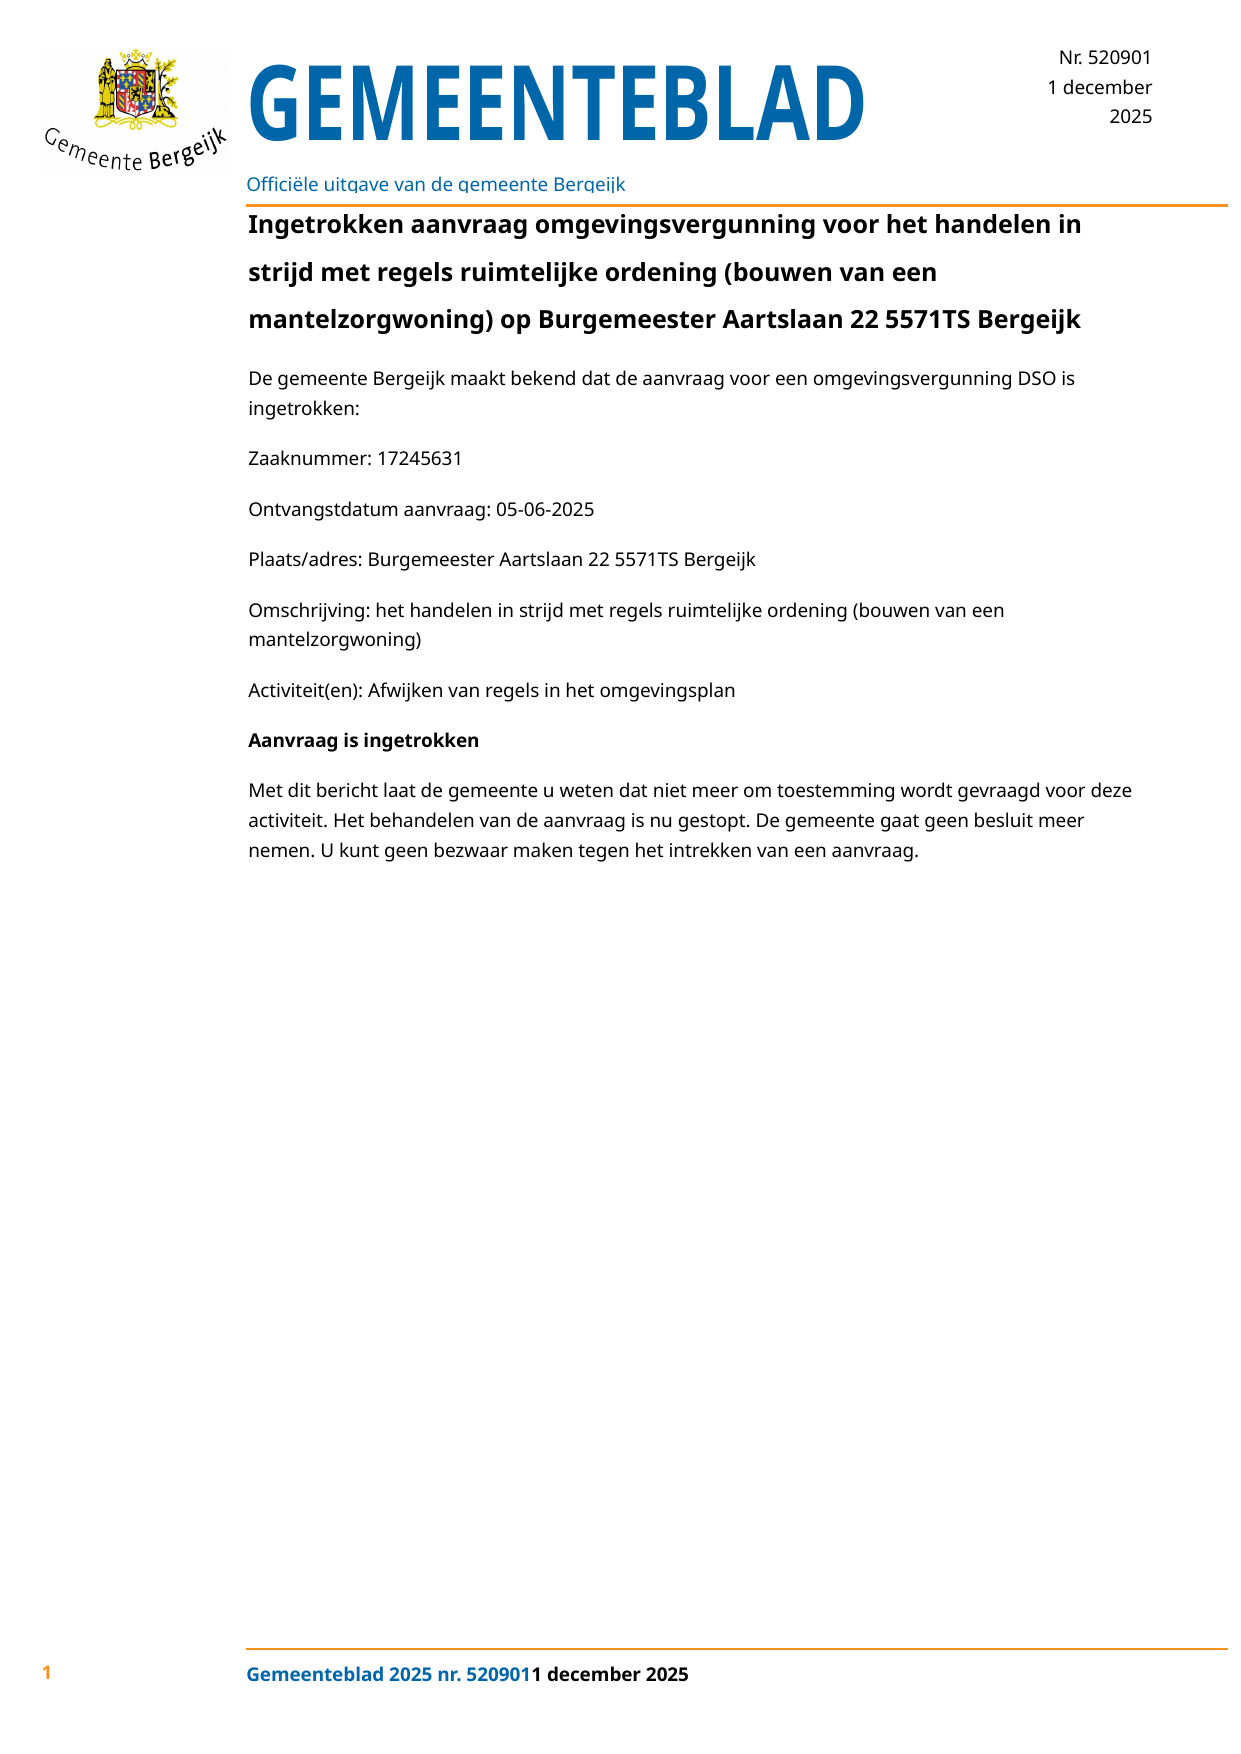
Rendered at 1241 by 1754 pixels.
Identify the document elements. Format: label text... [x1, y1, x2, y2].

text Aanvraag is ingetrokken [248, 727, 1152, 753]
text Activiteit(en): Afwijken van regels in het omgevingsplan [248, 677, 1152, 702]
text Ingetrokken aanvraag omgevingsvergunning voor het handelen in strijd met regels ruimtelijke ordening (bouwen van een mantelzorgwoning) op Burgemeester Aartslaan 22 5571TS Bergeijk [248, 207, 1152, 336]
text Omschrijving: het handelen in strijd met regels ruimtelijke ordening (bouwen van een mantelzorgwoning) [248, 597, 1152, 652]
text De gemeente Bergeijk maakt bekend dat de aanvraag voor een omgevingsvergunning DSO is ingetrokken: [248, 366, 1152, 421]
text Ontvangstdatum aanvraag: 05-06-2025 [248, 496, 1152, 522]
picture [41, 47, 231, 172]
text Zaaknummer: 17245631 [248, 446, 1152, 471]
text Plaats/adres: Burgemeester Aartslaan 22 5571TS Bergeijk [248, 546, 1152, 572]
text Met dit bericht laat de gemeente u weten dat niet meer om toestemming wordt gevraagd voor deze activiteit. Het behandelen van de aanvraag is nu gestopt. De gemeente gaat geen besluit meer nemen. U kunt geen bezwaar maken tegen het intrekken van een aanvraag. [248, 778, 1152, 862]
